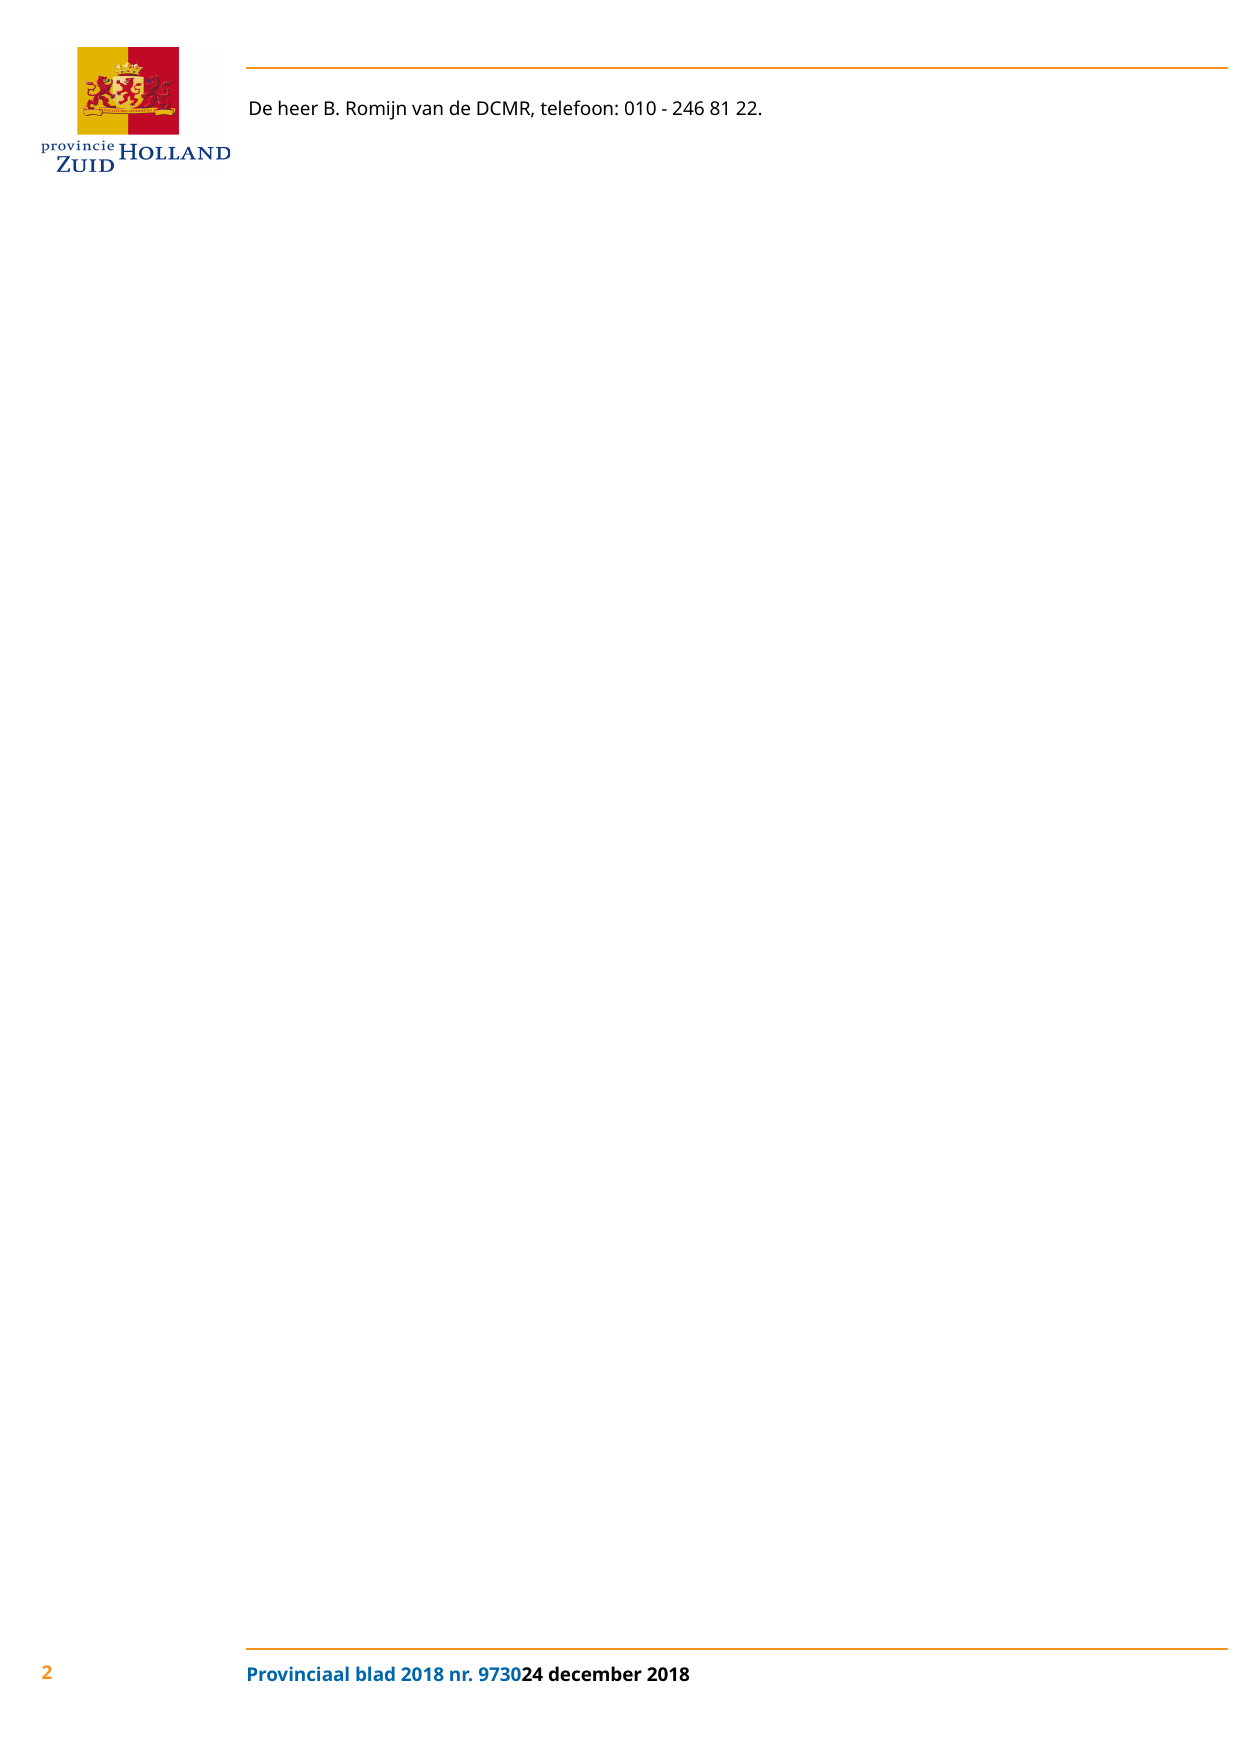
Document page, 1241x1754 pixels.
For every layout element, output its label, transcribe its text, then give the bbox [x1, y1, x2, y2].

text De heer B. Romijn van de DCMR, telefoon: 010 - 246 81 22. [248, 95, 1152, 121]
picture [41, 47, 231, 172]
